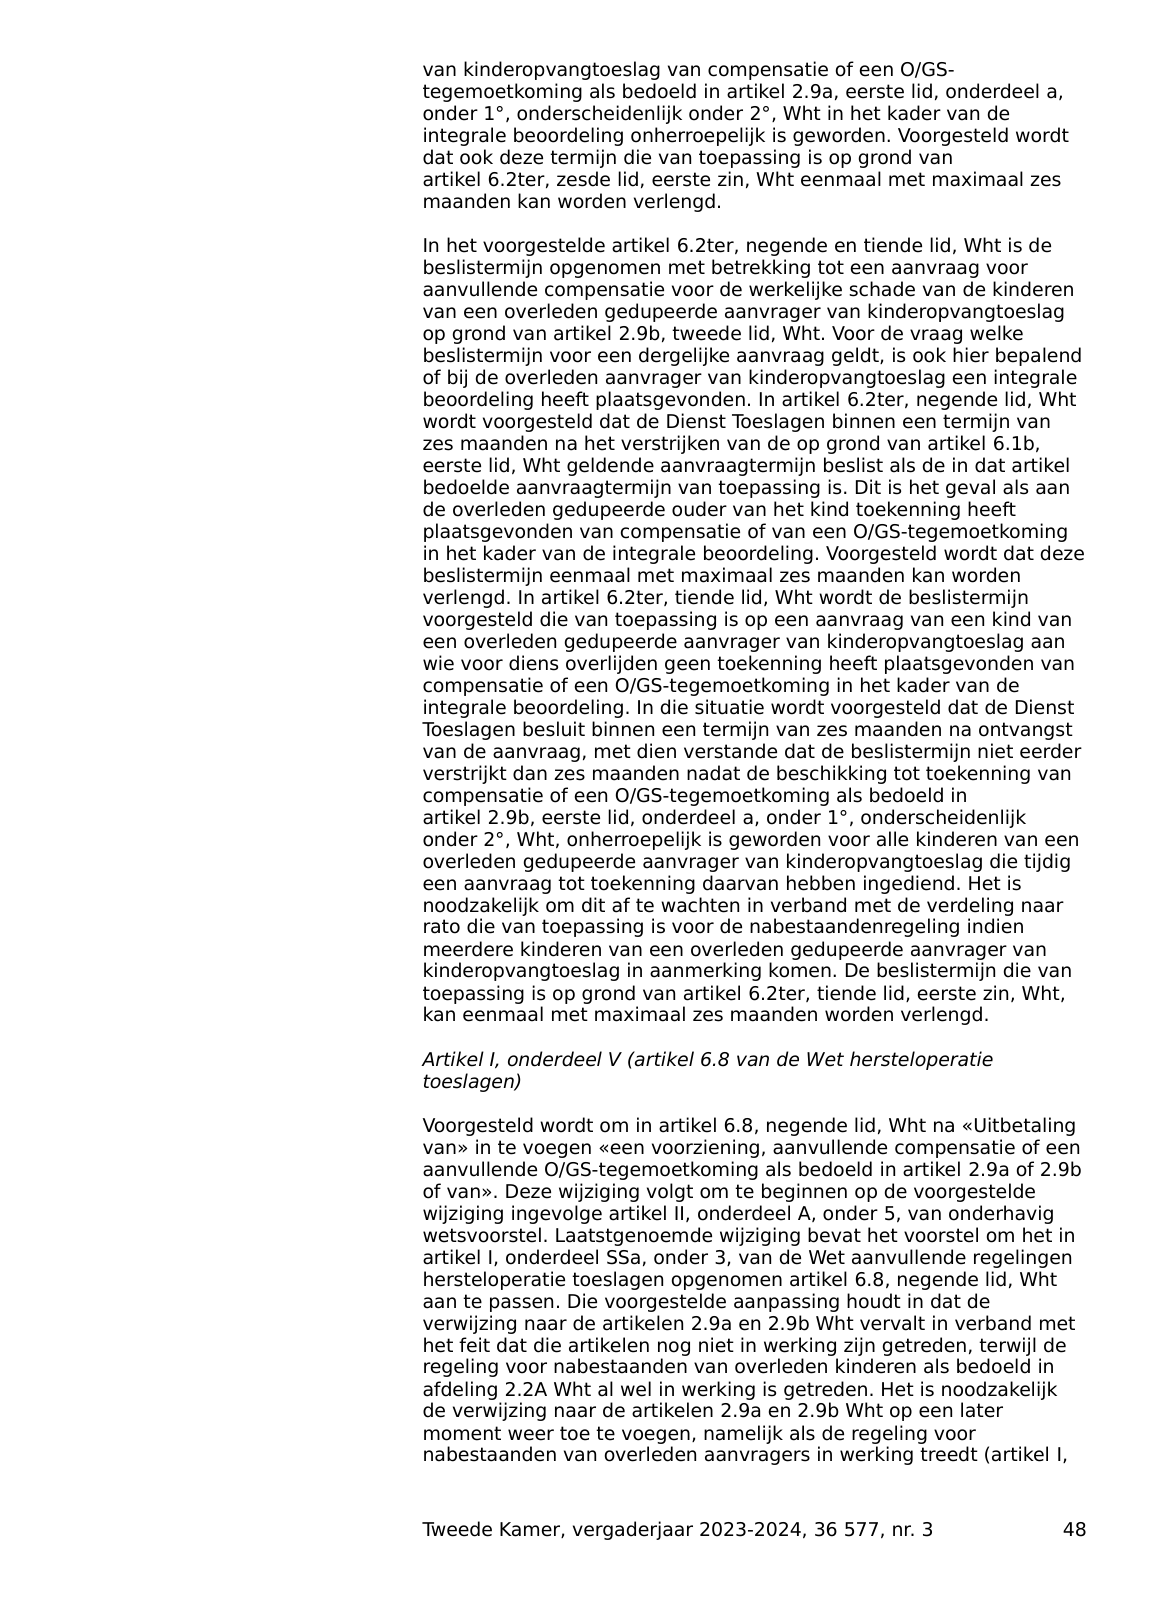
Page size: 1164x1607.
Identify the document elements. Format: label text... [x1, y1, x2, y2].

text In het voorgestelde artikel 6.2ter, negende en tiende lid, Wht is de beslistermijn opgenomen met betrekking tot een aanvraag voor aanvullende compensatie voor de werkelijke schade van de kinderen van een overleden gedupeerde aanvrager van kinderopvangtoeslag op grond van artikel 2.9b, tweede lid, Wht. Voor de vraag welke beslistermijn voor een dergelijke aanvraag geldt, is ook hier bepalend of bij de overleden aanvrager van kinderopvangtoeslag een integrale beoordeling heeft plaatsgevonden. In artikel 6.2ter, negende lid, Wht wordt voorgesteld dat de Dienst Toeslagen binnen een termijn van zes maanden na het verstrijken van de op grond van artikel 6.1b, eerste lid, Wht geldende aanvraagtermijn beslist als de in dat artikel bedoelde aanvraagtermijn van toepassing is. Dit is het geval als aan de overleden gedupeerde ouder van het kind toekenning heeft plaatsgevonden van compensatie of van een O/GS-tegemoetkoming in het kader van de integrale beoordeling. Voorgesteld wordt dat deze beslistermijn eenmaal met maximaal zes maanden kan worden verlengd. In artikel 6.2ter, tiende lid, Wht wordt de beslistermijn voorgesteld die van toepassing is op een aanvraag van een kind van een overleden gedupeerde aanvrager van kinderopvangtoeslag aan wie voor diens overlijden geen toekenning heeft plaatsgevonden van compensatie of een O/GS-tegemoetkoming in het kader van de integrale beoordeling. In die situatie wordt voorgesteld dat de Dienst Toeslagen besluit binnen een termijn van zes maanden na ontvangst van de aanvraag, met dien verstande dat de beslistermijn niet eerder verstrijkt dan zes maanden nadat de beschikking tot toekenning van compensatie of een O/GS-tegemoetkoming als bedoeld in artikel 2.9b, eerste lid, onderdeel a, onder 1°, onderscheidenlijk onder 2°, Wht, onherroepelijk is geworden voor alle kinderen van een overleden gedupeerde aanvrager van kinderopvangtoeslag die tijdig een aanvraag tot toekenning daarvan hebben ingediend. Het is noodzakelijk om dit af te wachten in verband met de verdeling naar rato die van toepassing is voor de nabestaandenregeling indien meerdere kinderen van een overleden gedupeerde aanvrager van kinderopvangtoeslag in aanmerking komen. De beslistermijn die van toepassing is op grond van artikel 6.2ter, tiende lid, eerste zin, Wht, kan eenmaal met maximaal zes maanden worden verlengd. [422, 235, 1087, 1026]
text Voorgesteld wordt om in artikel 6.8, negende lid, Wht na «Uitbetaling van» in te voegen «een voorziening, aanvullende compensatie of een aanvullende O/GS-tegemoetkoming als bedoeld in artikel 2.9a of 2.9b of van». Deze wijziging volgt om te beginnen op de voorgestelde wijziging ingevolge artikel II, onderdeel A, onder 5, van onderhavig wetsvoorstel. Laatstgenoemde wijziging bevat het voorstel om het in artikel I, onderdeel SSa, onder 3, van de Wet aanvullende regelingen hersteloperatie toeslagen opgenomen artikel 6.8, negende lid, Wht aan te passen. Die voorgestelde aanpassing houdt in dat de verwijzing naar de artikelen 2.9a en 2.9b Wht vervalt in verband met het feit dat die artikelen nog niet in werking zijn getreden, terwijl de regeling voor nabestaanden van overleden kinderen als bedoeld in afdeling 2.2A Wht al wel in werking is getreden. Het is noodzakelijk de verwijzing naar de artikelen 2.9a en 2.9b Wht op een later moment weer toe te voegen, namelijk als de regeling voor nabestaanden van overleden aanvragers in werking treedt (artikel I, [422, 1115, 1087, 1466]
text van kinderopvangtoeslag van compensatie of een O/GS-tegemoetkoming als bedoeld in artikel 2.9a, eerste lid, onderdeel a, onder 1°, onderscheidenlijk onder 2°, Wht in het kader van de integrale beoordeling onherroepelijk is geworden. Voorgesteld wordt dat ook deze termijn die van toepassing is op grond van artikel 6.2ter, zesde lid, eerste zin, Wht eenmaal met maximaal zes maanden kan worden verlengd. [422, 59, 1087, 213]
subtitle Artikel I, onderdeel V (artikel 6.8 van de Wet hersteloperatie toeslagen) [422, 1048, 1087, 1092]
